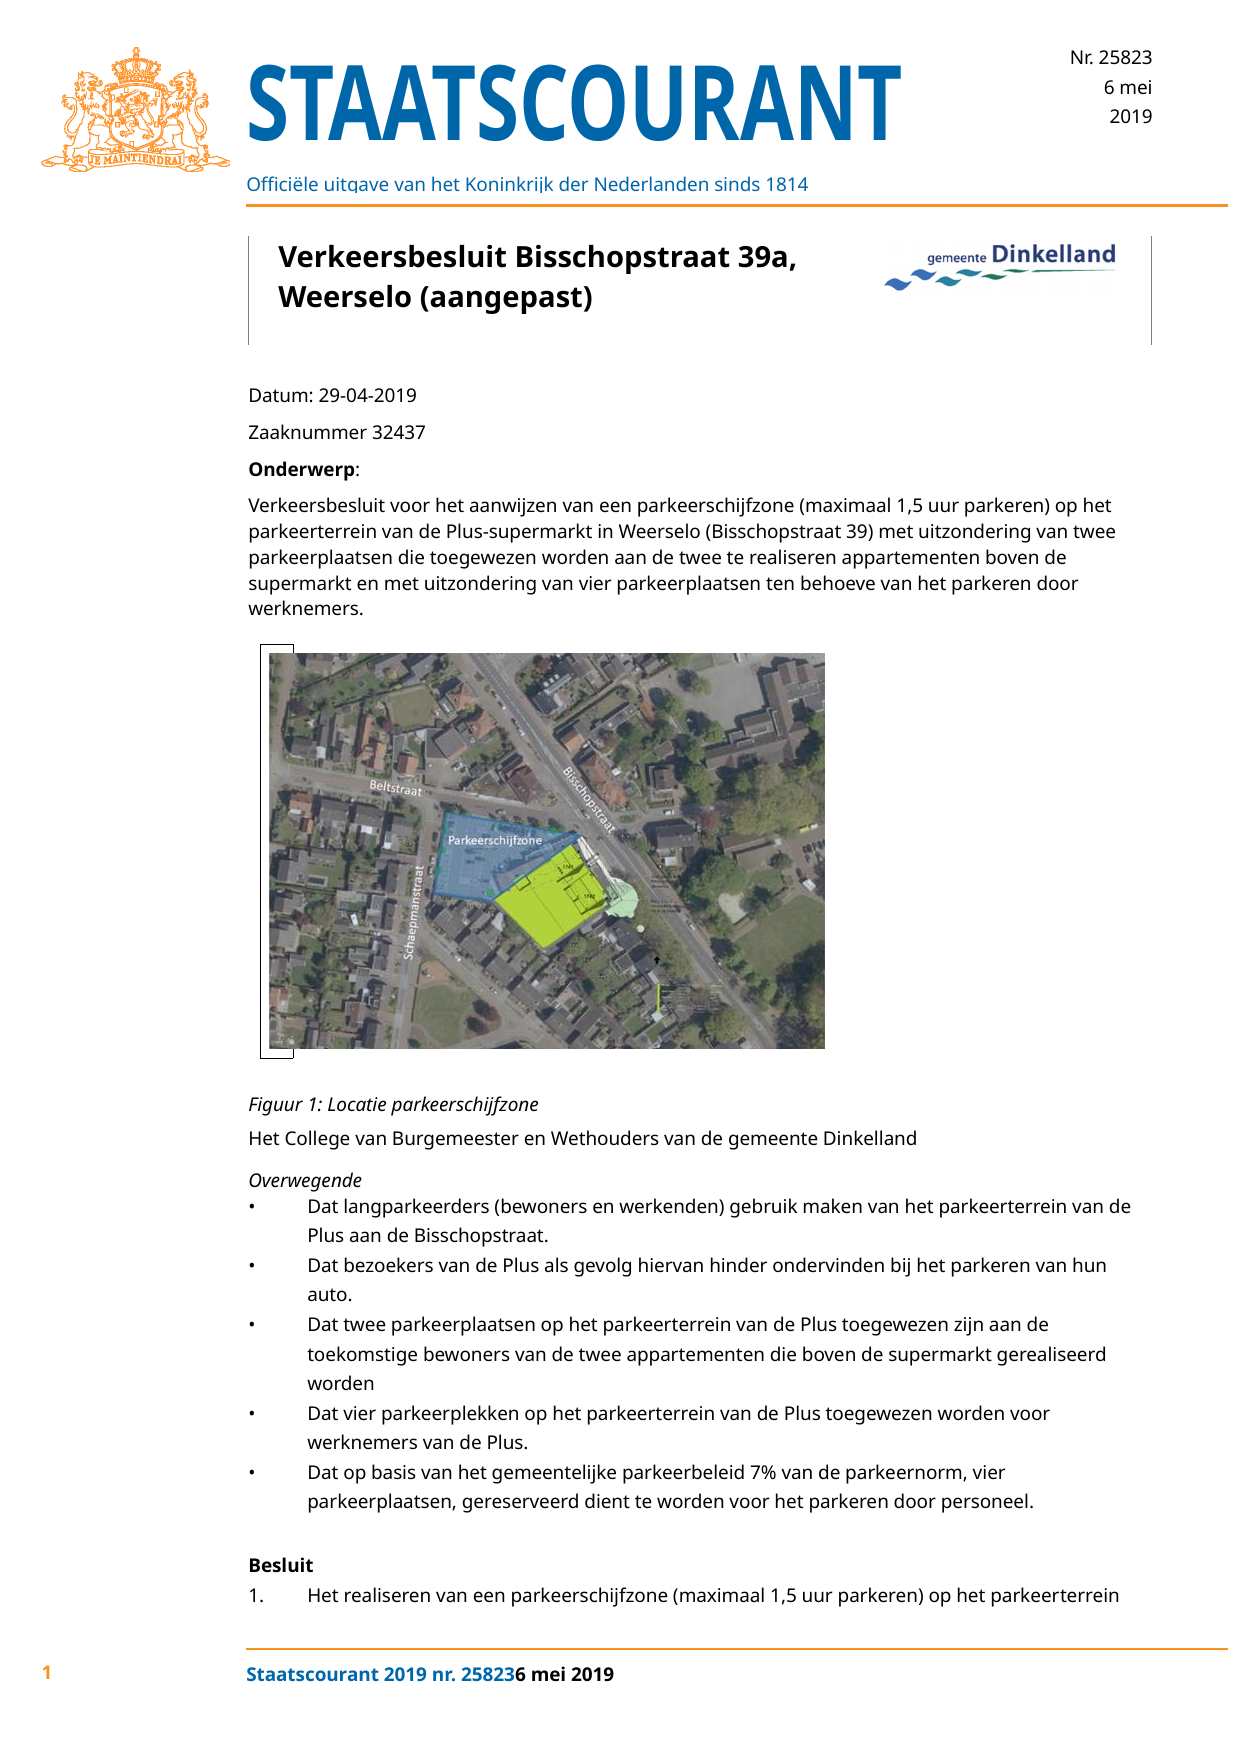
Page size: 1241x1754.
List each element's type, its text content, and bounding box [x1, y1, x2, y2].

text Datum: 29-04-2019 [248, 383, 1152, 408]
text Verkeersbesluit voor het aanwijzen van een parkeerschijfzone (maximaal 1,5 uur parkeren) op het parkeerterrein van de Plus-supermarkt in Weerselo (Bisschopstraat 39) met uitzondering van twee parkeerplaatsen die toegewezen worden aan de twee te realiseren appartementen boven de supermarkt en met uitzondering van vier parkeerplaatsen ten behoeve van het parkeren door werknemers. [248, 493, 1152, 621]
list Dat twee parkeerplaatsen op het parkeerterrein van de Plus toegewezen zijn aan de toekomstige bewoners van de twee appartementen die boven de supermarkt gerealiseerd worden [248, 1311, 1152, 1396]
table_header Verkeersbesluit Bisschopstraat 39a, Weerselo (aangepast) [249, 236, 850, 345]
picture [268, 653, 825, 1049]
text Overwegende [248, 1167, 1152, 1193]
text Onderwerp: [248, 456, 1152, 482]
list Dat vier parkeerplekken op het parkeerterrein van de Plus toegewezen worden voor werknemers van de Plus. [248, 1400, 1152, 1455]
list Het realiseren van een parkeerschijfzone (maximaal 1,5 uur parkeren) op het parkeer­terrein [248, 1582, 1152, 1608]
text Zaaknummer 32437 [248, 419, 1152, 445]
text Het College van Burgemeester en Wethouders van de gemeente Dinkelland [248, 1125, 1152, 1151]
table_header [850, 236, 1151, 345]
text Figuur 1: Locatie parkeerschijfzone [248, 1091, 1152, 1117]
list Dat langparkeerders (bewoners en werkenden) gebruik maken van het parkeerterrein van de Plus aan de Bisschopstraat. [248, 1193, 1152, 1248]
text Besluit [248, 1553, 1152, 1578]
list Dat bezoekers van de Plus als gevolg hiervan hinder ondervinden bij het parkeren van hun auto. [248, 1252, 1152, 1307]
picture [41, 47, 231, 172]
picture [882, 236, 1119, 296]
list Dat op basis van het gemeentelijke parkeerbeleid 7% van de parkeernorm, vier parkeerplaatsen, gereserveerd dient te worden voor het parkeren door personeel. [248, 1459, 1152, 1514]
